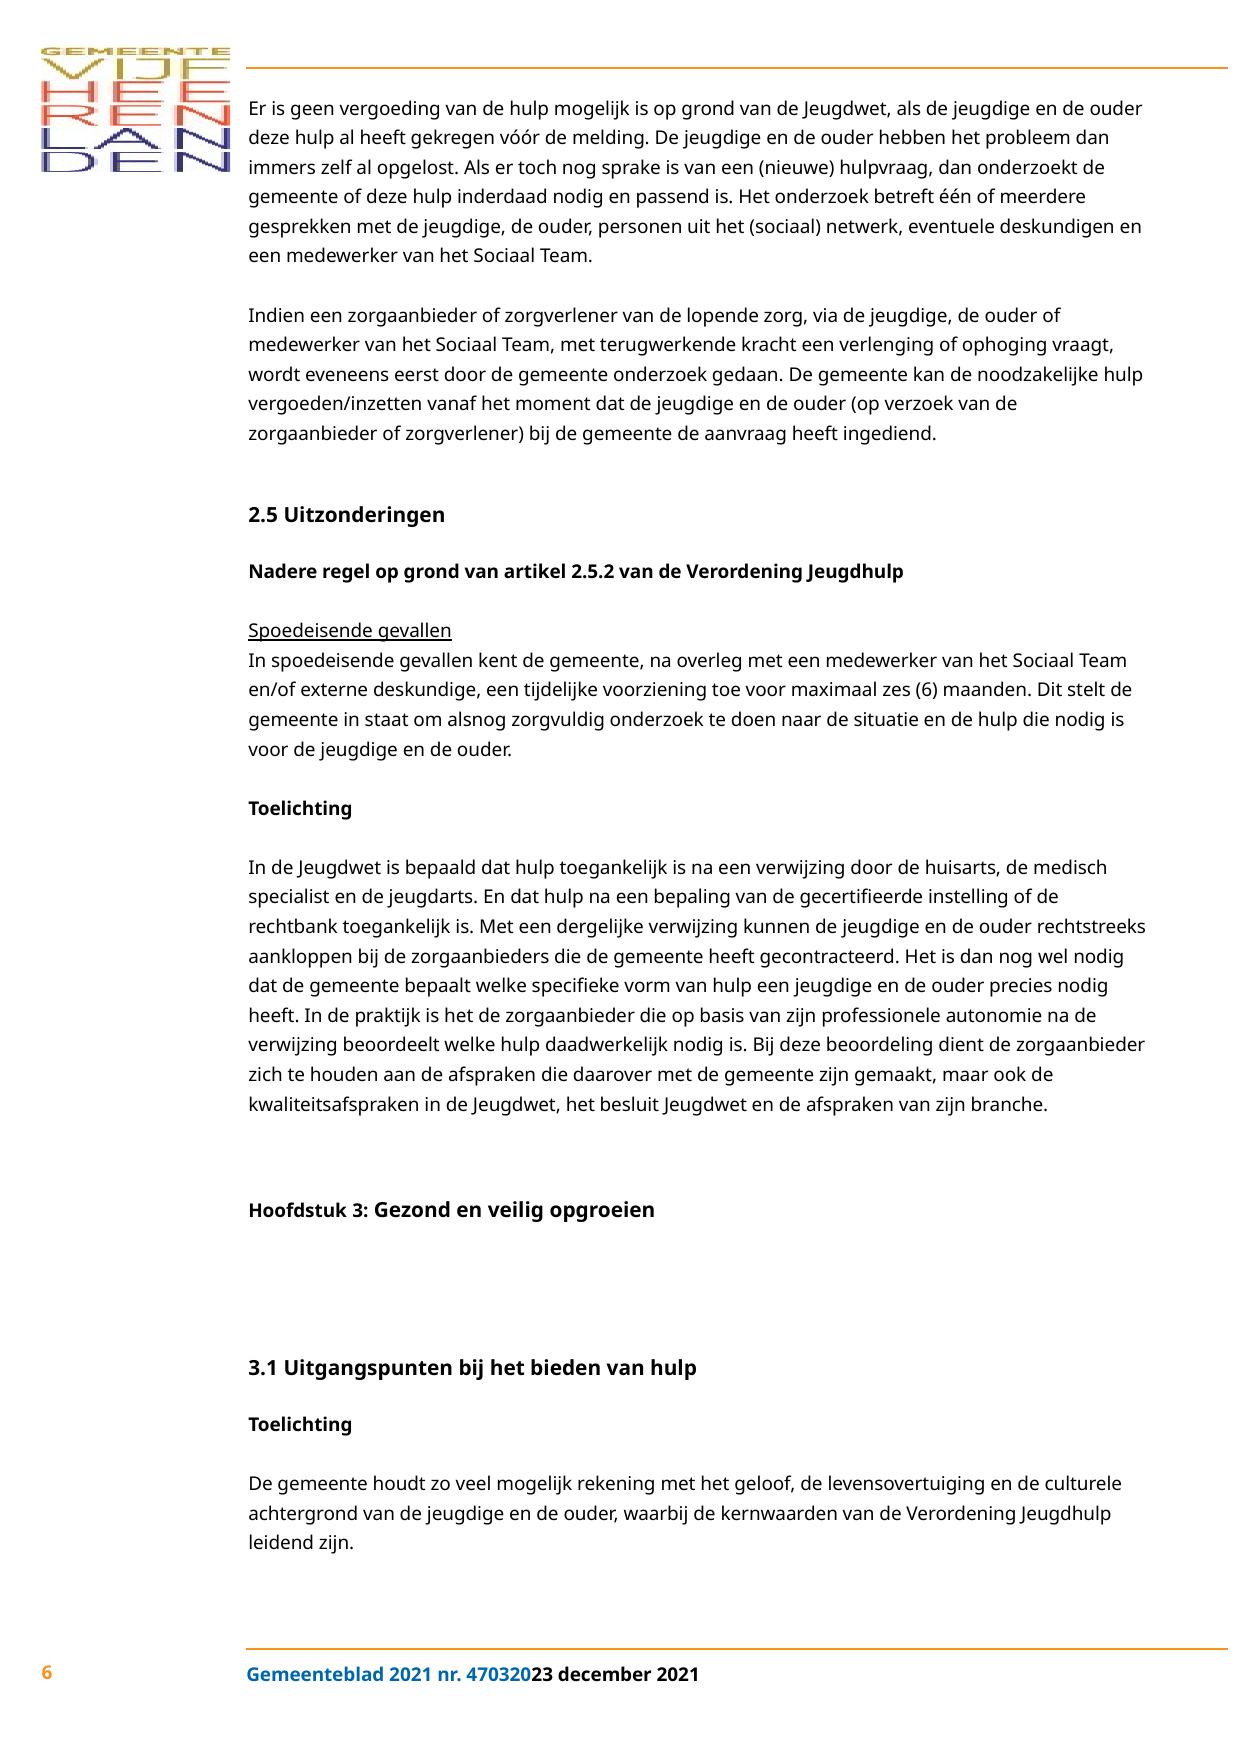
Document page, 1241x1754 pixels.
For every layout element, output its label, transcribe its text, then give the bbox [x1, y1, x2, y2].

text Indien een zorgaanbieder of zorgverlener van de lopende zorg, via de jeugdige, de ouder of medewerker van het Sociaal Team, met terugwerkende kracht een verlenging of ophoging vraagt, wordt eveneens eerst door de gemeente onderzoek gedaan. De gemeente kan de noodzakelijke hulp vergoeden/inzetten vanaf het moment dat de jeugdige en de ouder (op verzoek van de zorgaanbieder of zorgverlener) bij de gemeente de aanvraag heeft ingediend. [248, 302, 1152, 446]
text In spoedeisende gevallen kent de gemeente, na overleg met een medewerker van het Sociaal Team en/of externe deskundige, een tijdelijke voorziening toe voor maximaal zes (6) maanden. Dit stelt de gemeente in staat om alsnog zorgvuldig onderzoek te doen naar de situatie en de hulp die nodig is voor de jeugdige en de ouder. [248, 647, 1152, 761]
picture [41, 47, 231, 172]
text Spoedeisende gevallen [248, 617, 1152, 643]
text Toelichting [248, 795, 1152, 821]
text Nadere regel op grond van artikel 2.5.2 van de Verordening Jeugdhulp [248, 558, 1152, 584]
text Toelichting [248, 1411, 1152, 1437]
text 2.5 Uitzonderingen [248, 500, 1152, 529]
text In de Jeugdwet is bepaald dat hulp toegankelijk is na een verwijzing door de huisarts, de medisch specialist en de jeugdarts. En dat hulp na een bepaling van de gecertifieerde instelling of de rechtbank toegankelijk is. Met een dergelijke verwijzing kunnen de jeugdige en de ouder rechtstreeks aankloppen bij de zorgaanbieders die de gemeente heeft gecontracteerd. Het is dan nog wel nodig dat de gemeente bepaalt welke specifieke vorm van hulp een jeugdige en de ouder precies nodig heeft. In de praktijk is het de zorgaanbieder die op basis van zijn professionele autonomie na de verwijzing beoordeelt welke hulp daadwerkelijk nodig is. Bij deze beoordeling dient de zorgaanbieder zich te houden aan de afspraken die daarover met de gemeente zijn gemaakt, maar ook de kwaliteitsafspraken in de Jeugdwet, het besluit Jeugdwet en de afspraken van zijn branche. [248, 854, 1152, 1116]
text Hoofdstuk 3: Gezond en veilig opgroeien [248, 1196, 1152, 1224]
text 3.1 Uitgangspunten bij het bieden van hulp [248, 1353, 1152, 1382]
text Er is geen vergoeding van de hulp mogelijk is op grond van de Jeugdwet, als de jeugdige en de ouder deze hulp al heeft gekregen vóór de melding. De jeugdige en de ouder hebben het probleem dan immers zelf al opgelost. Als er toch nog sprake is van een (nieuwe) hulpvraag, dan onderzoekt de gemeente of deze hulp inderdaad nodig en passend is. Het onderzoek betreft één of meerdere gesprekken met de jeugdige, de ouder, personen uit het (sociaal) netwerk, eventuele deskundigen en een medewerker van het Sociaal Team. [248, 95, 1152, 268]
text De gemeente houdt zo veel mogelijk rekening met het geloof, de levensovertuiging en de culturele achtergrond van de jeugdige en de ouder, waarbij de kernwaarden van de Verordening Jeugdhulp leidend zijn. [248, 1470, 1152, 1555]
